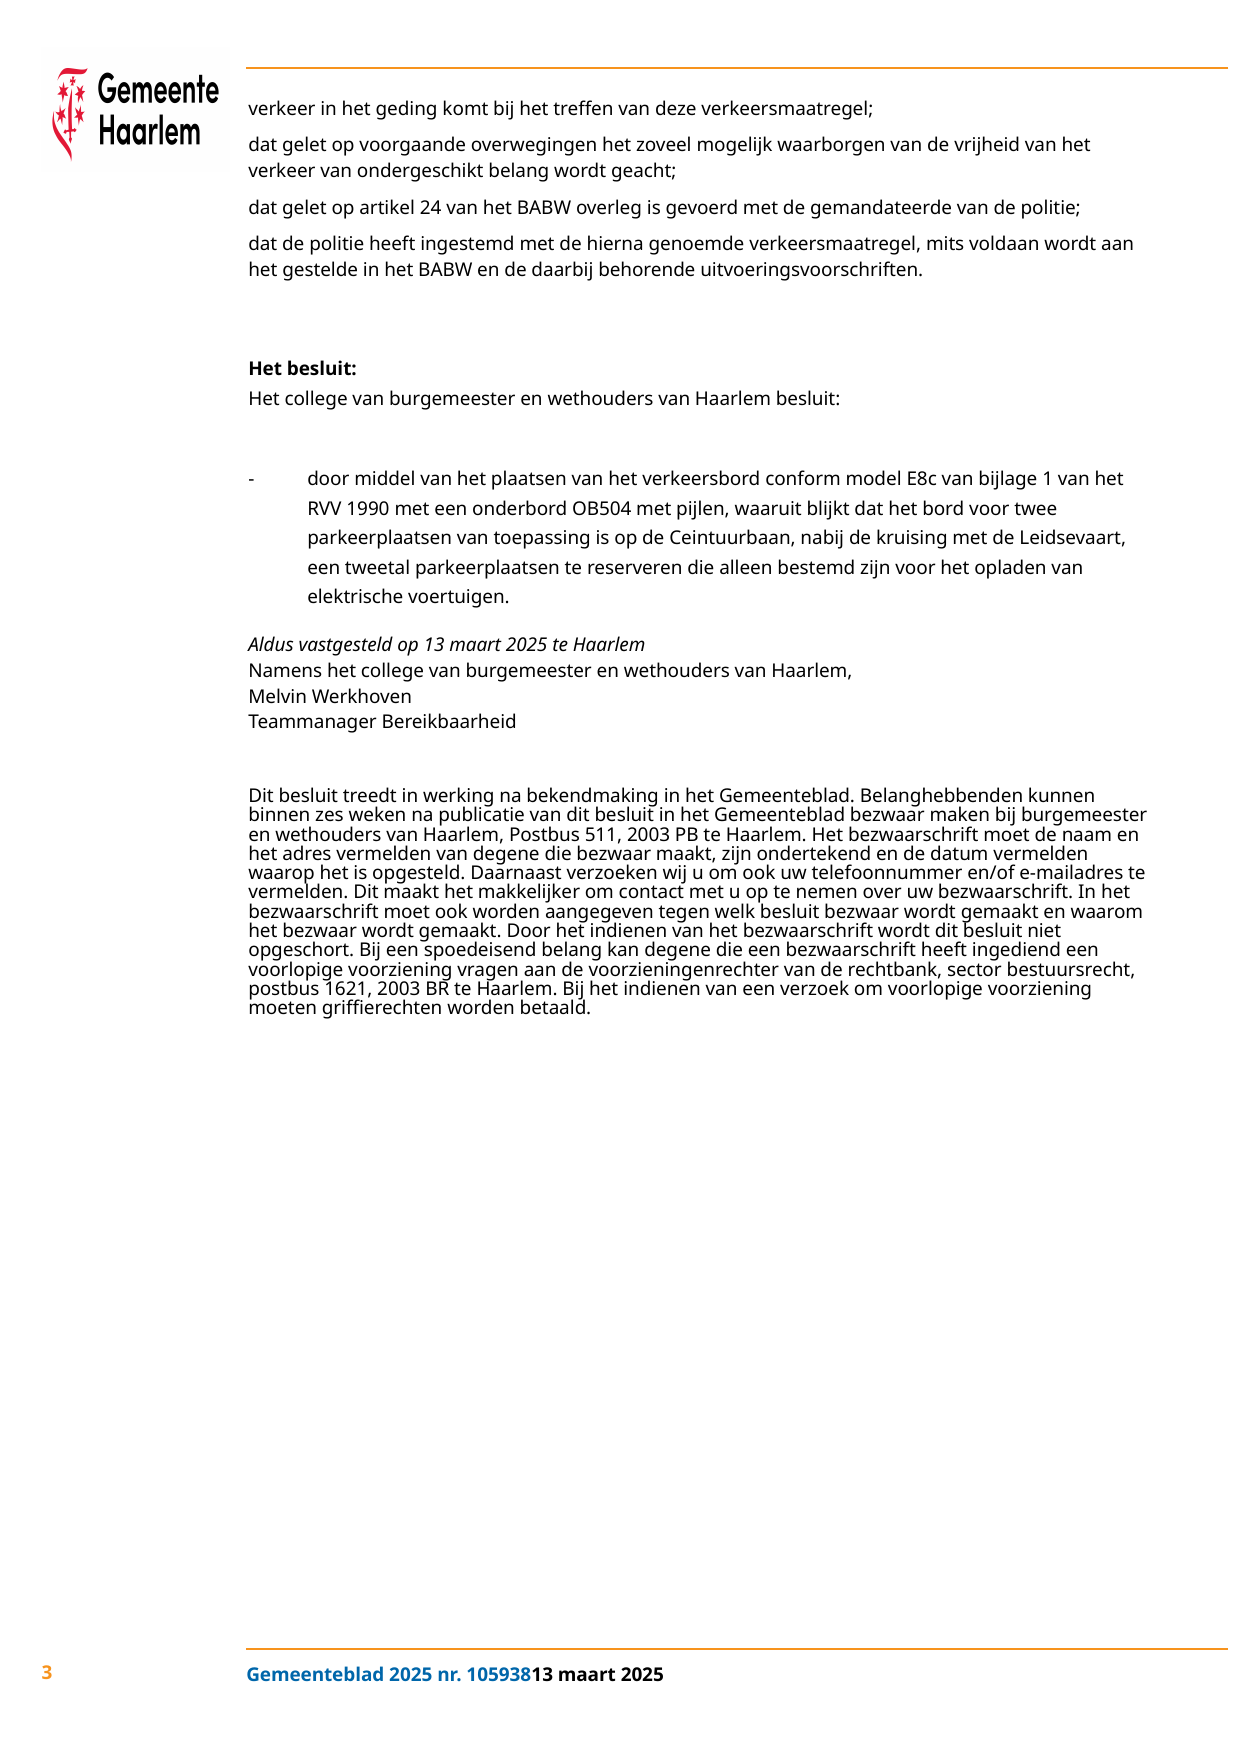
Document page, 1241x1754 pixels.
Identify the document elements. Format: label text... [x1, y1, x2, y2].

text Melvin Werkhoven [248, 683, 1152, 708]
text Het besluit: [248, 356, 1152, 381]
text Teammanager Bereikbaarheid [248, 708, 1152, 734]
text verkeer in het geding komt bij het treffen van deze verkeersmaatregel; [248, 95, 1152, 121]
text Het college van burgemeester en wethouders van Haarlem besluit: [248, 385, 1152, 411]
picture [41, 47, 231, 172]
text dat gelet op voorgaande overwegingen het zoveel mogelijk waarborgen van de vrijheid van het verkeer van ondergeschikt belang wordt geacht; [248, 131, 1152, 183]
text Aldus vastgesteld op 13 maart 2025 te Haarlem [248, 631, 1152, 657]
text Dit besluit treedt in werking na bekendmaking in het Gemeenteblad. Belanghebbenden kunnen binnen zes weken na publicatie van dit besluit in het Gemeenteblad bezwaar maken bij burgemeester en wethouders van Haarlem, Postbus 511, 2003 PB te Haarlem. Het bezwaarschrift moet de naam en het adres vermelden van degene die bezwaar maakt, zijn ondertekend en de datum vermelden waarop het is opgesteld. Daarnaast verzoeken wij u om ook uw telefoonnummer en/of e-mailadres te vermelden. Dit maakt het makkelijker om contact met u op te nemen over uw bezwaarschrift. In het bezwaarschrift moet ook worden aangegeven tegen welk besluit bezwaar wordt gemaakt en waarom het bezwaar wordt gemaakt. Door het indienen van het bezwaarschrift wordt dit besluit niet opgeschort. Bij een spoedeisend belang kan degene die een bezwaarschrift heeft ingediend een voorlopige voorziening vragen aan de voorzieningenrechter van de rechtbank, sector bestuursrecht, postbus 1621, 2003 BR te Haarlem. Bij het indienen van een verzoek om voorlopige voorziening moeten griffierechten worden betaald. [248, 787, 1152, 1018]
text dat de politie heeft ingestemd met de hierna genoemde verkeersmaatregel, mits voldaan wordt aan het gestelde in het BABW en de daarbij behorende uitvoeringsvoorschriften. [248, 231, 1152, 282]
text Namens het college van burgemeester en wethouders van Haarlem, [248, 657, 1152, 683]
text dat gelet op artikel 24 van het BABW overleg is gevoerd met de gemandateerde van de politie; [248, 194, 1152, 219]
list door middel van het plaatsen van het verkeersbord conform model E8c van bijlage 1 van het RVV 1990 met een onderbord OB504 met pijlen, waaruit blijkt dat het bord voor twee parkeerplaatsen van toepassing is op de Ceintuurbaan, nabij de kruising met de Leidsevaart, een tweetal parkeerplaatsen te reserveren die alleen bestemd zijn voor het opladen van elektrische voertuigen. [248, 465, 1152, 609]
